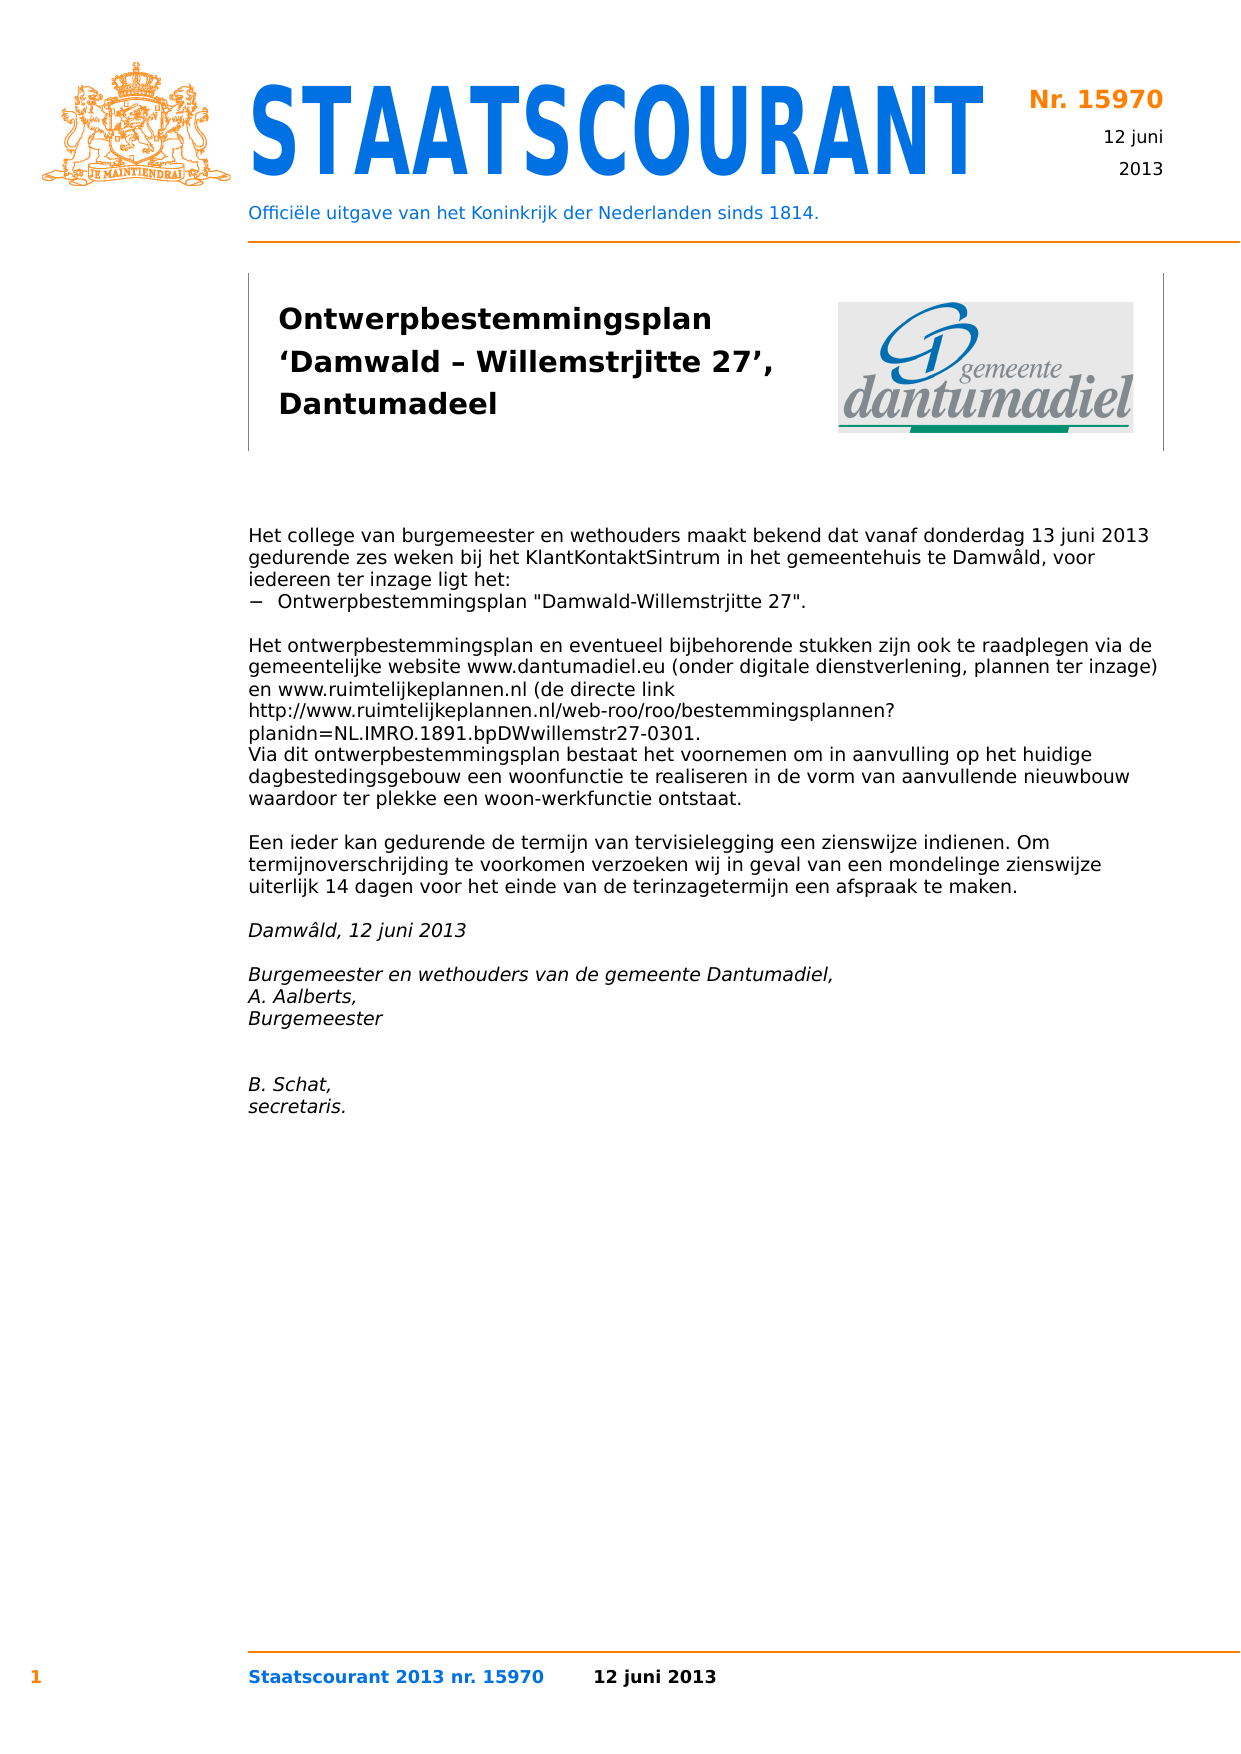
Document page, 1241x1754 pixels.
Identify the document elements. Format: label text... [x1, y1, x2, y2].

text Burgemeester en wethouders van de gemeente Dantumadiel, A. Aalberts, Burgemeester [248, 964, 1163, 1030]
table_cell 12 juni [998, 121, 1240, 153]
picture [838, 302, 1134, 433]
table_header STAATSCOURANT [248, 62, 998, 203]
text Een ieder kan gedurende de termijn van tervisielegging een zienswijze indienen. Om termijnoverschrijding te voorkomen verzoeken wij in geval van een mondelinge zienswijze uiterlijk 14 dagen voor het einde van de terinzagetermijn een afspraak te maken. [248, 832, 1163, 898]
text Damwâld, 12 juni 2013 [248, 920, 1163, 942]
picture [41, 62, 231, 186]
text Het college van burgemeester en wethouders maakt bekend dat vanaf donderdag 13 juni 2013 gedurende zes weken bij het KlantKontaktSintrum in het gemeentehuis te Damwâld, voor iedereen ter inzage ligt het: [248, 525, 1163, 591]
text B. Schat, secretaris. [248, 1052, 1163, 1118]
table_header Nr. 15970 [998, 62, 1240, 121]
table_header [25, 62, 248, 241]
text Het ontwerpbestemmingsplan en eventueel bijbehorende stukken zijn ook te raadplegen via de gemeentelijke website www.dantumadiel.eu (onder digitale dienstverlening, plannen ter inzage) en www.ruimtelijkeplannen.nl (de directe link http://www.ruimtelijkeplannen.nl/web-roo/roo/bestemmingsplannen?planidn=NL.IMRO.1891.bpDWwillemstr27-0301. [248, 634, 1163, 744]
table_cell Officiële uitgave van het Koninkrijk der Nederlanden sinds 1814. [248, 203, 1240, 241]
table_cell 2013 [998, 153, 1240, 203]
subtitle Ontwerpbestemmingsplan ‘Damwald – Willemstrjitte 27’, Dantumadeel [249, 273, 1163, 451]
text − Ontwerpbestemmingsplan "Damwald-Willemstrjitte 27". [248, 591, 1163, 613]
text Via dit ontwerpbestemmingsplan bestaat het voornemen om in aanvulling op het huidige dagbestedingsgebouw een woonfunctie te realiseren in de vorm van aanvullende nieuwbouw waardoor ter plekke een woon-werkfunctie ontstaat. [248, 744, 1163, 810]
